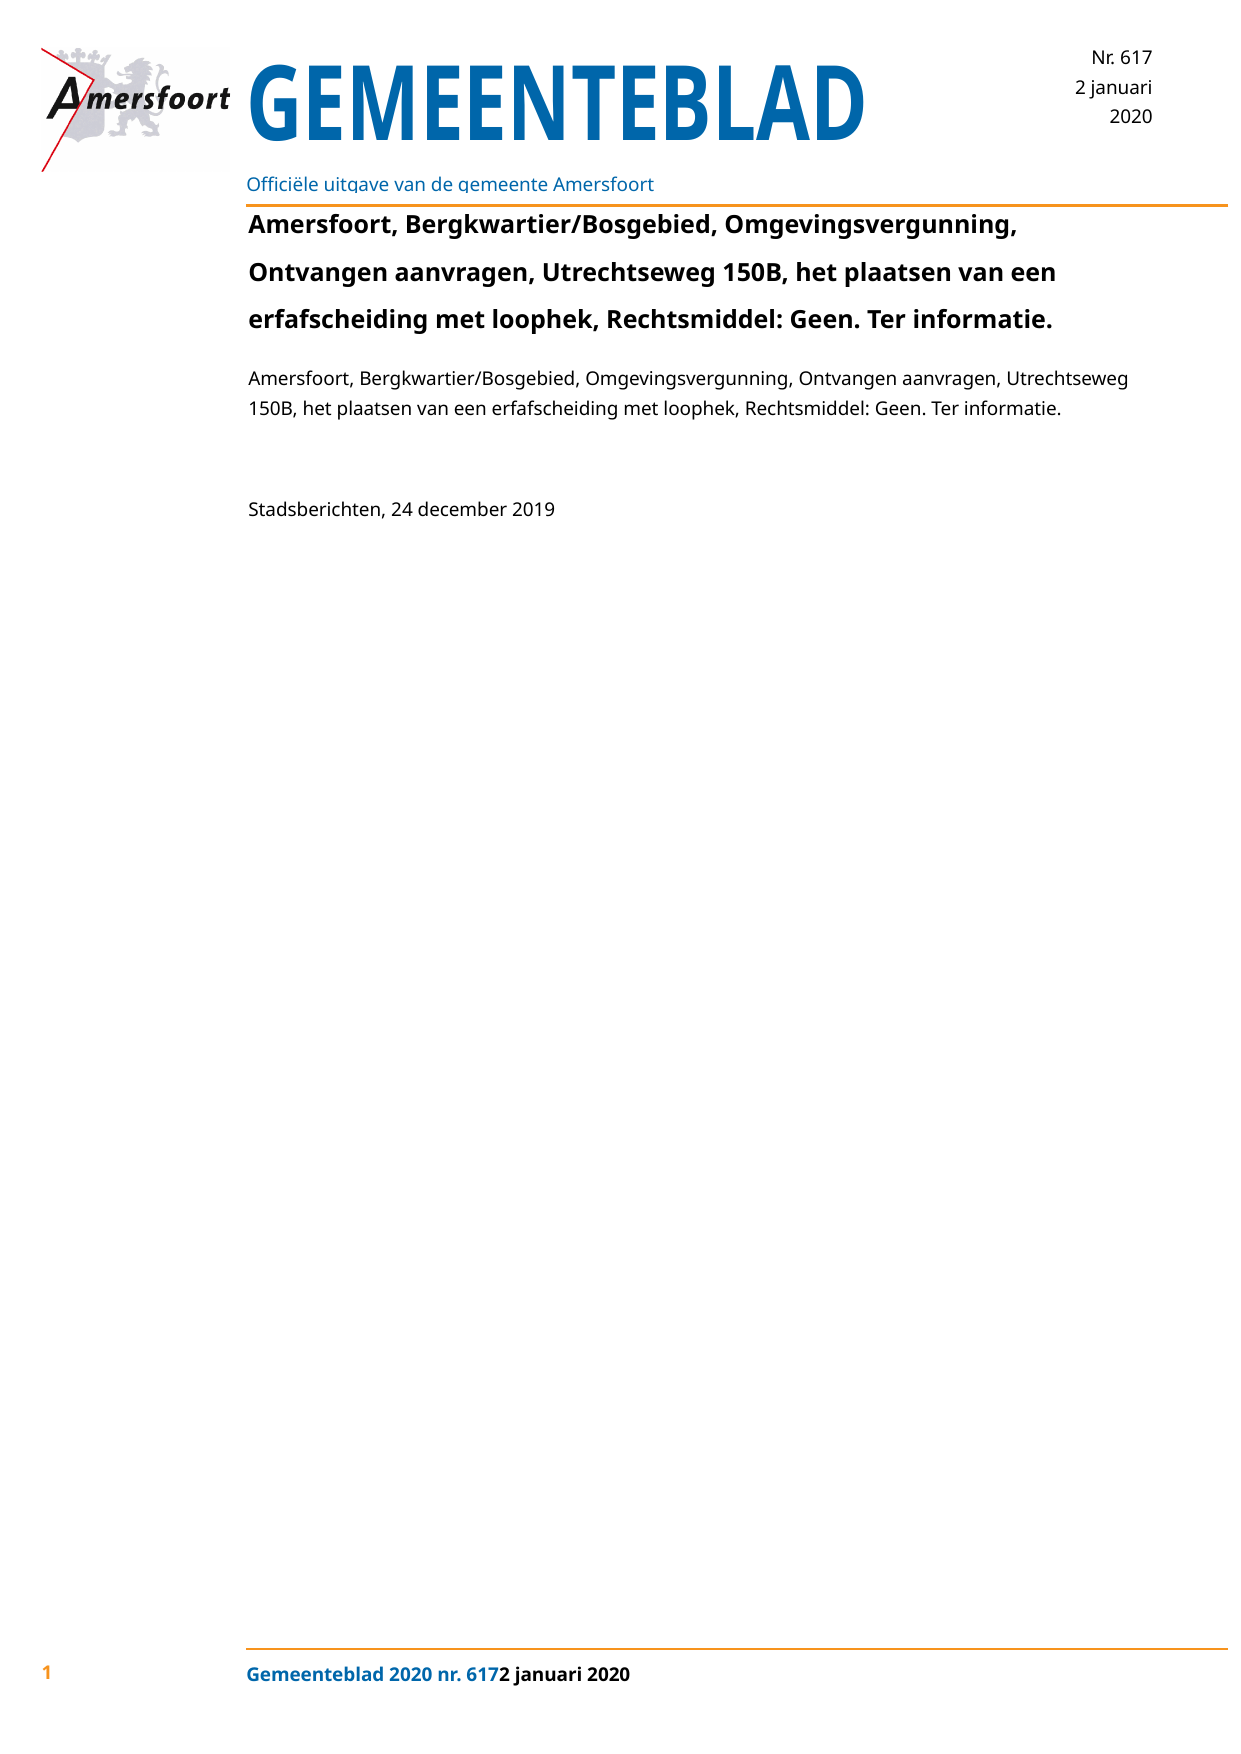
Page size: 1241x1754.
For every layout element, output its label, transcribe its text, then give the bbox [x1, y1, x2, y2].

text Amersfoort, Bergkwartier/Bosgebied, Omgevingsvergunning, Ontvangen aanvragen, Utrechtseweg 150B, het plaatsen van een erfafscheiding met loophek, Rechtsmiddel: Geen. Ter informatie. [248, 207, 1152, 336]
picture [41, 47, 231, 172]
text Amersfoort, Bergkwartier/Bosgebied, Omgevingsvergunning, Ontvangen aanvragen, Utrechtseweg 150B, het plaatsen van een erfafscheiding met loophek, Rechtsmiddel: Geen. Ter informatie. [248, 366, 1152, 421]
text Stadsberichten, 24 december 2019 [248, 496, 1152, 522]
